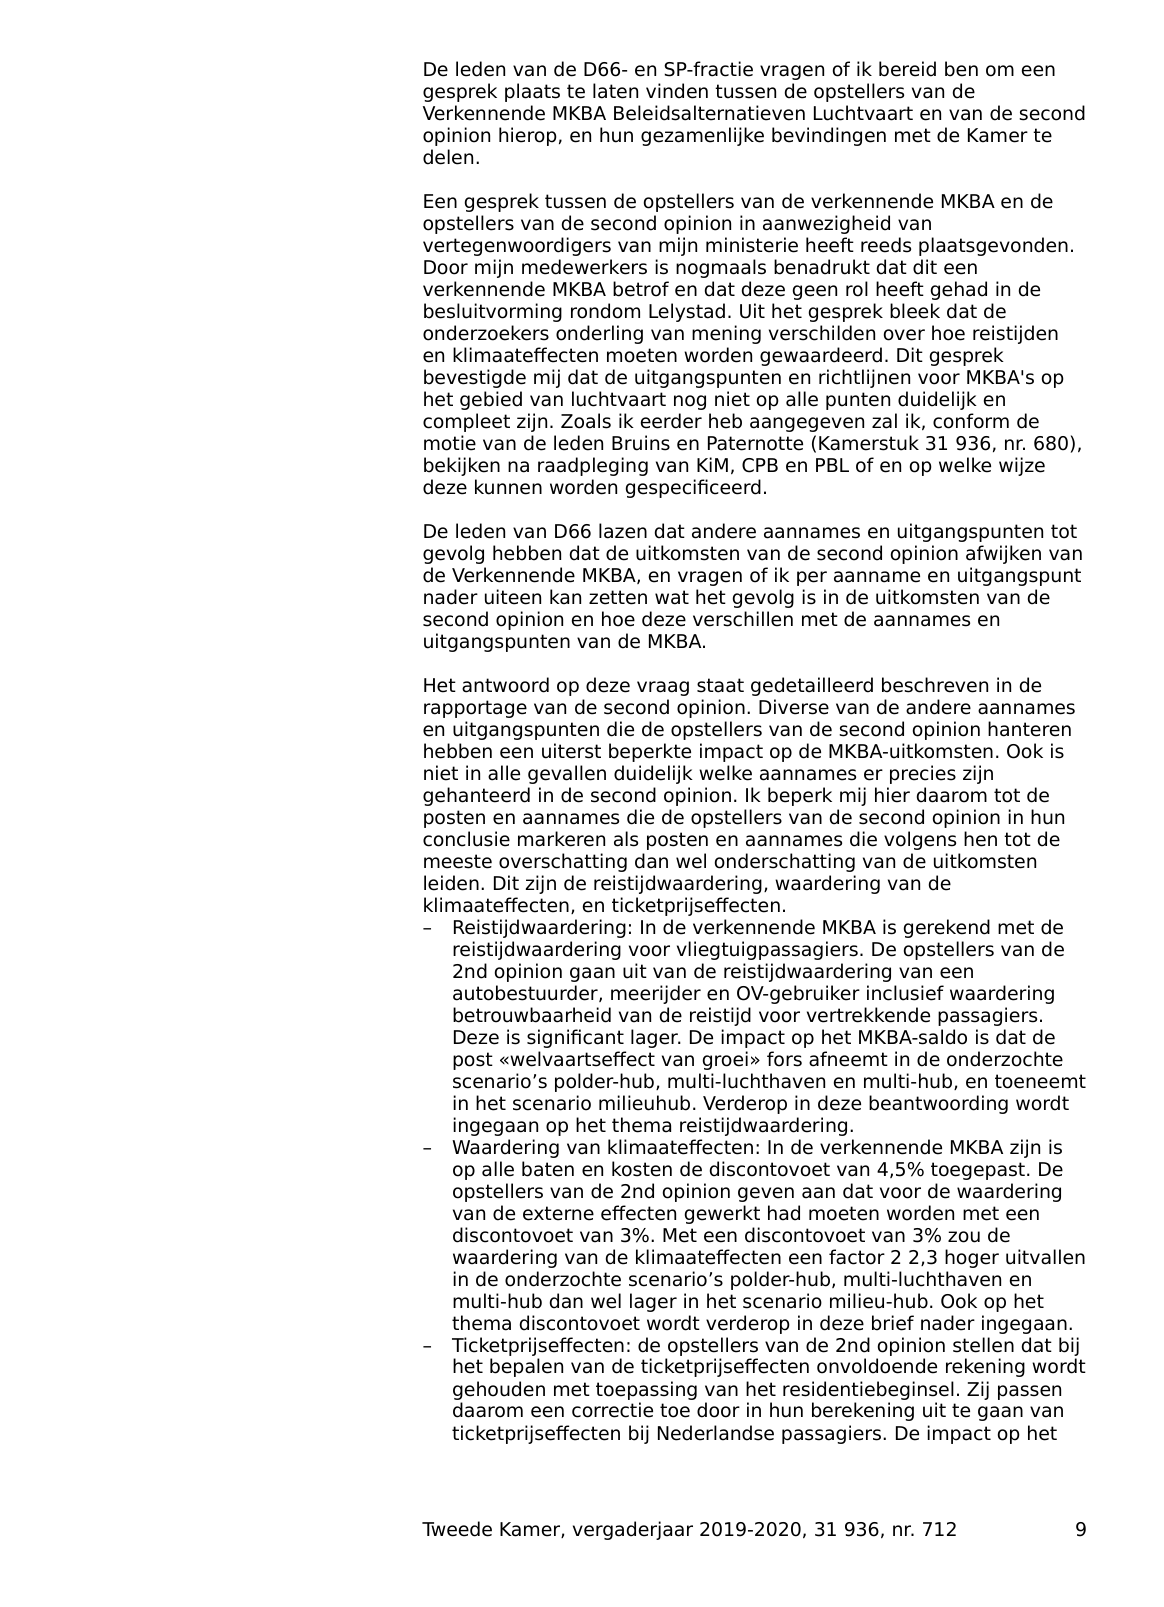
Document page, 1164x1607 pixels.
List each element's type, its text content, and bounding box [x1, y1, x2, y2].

text Het antwoord op deze vraag staat gedetailleerd beschreven in de rapportage van de second opinion. Diverse van de andere aannames en uitgangspunten die de opstellers van de second opinion hanteren hebben een uiterst beperkte impact op de MKBA-uitkomsten. Ook is niet in alle gevallen duidelijk welke aannames er precies zijn gehanteerd in de second opinion. Ik beperk mij hier daarom tot de posten en aannames die de opstellers van de second opinion in hun conclusie markeren als posten en aannames die volgens hen tot de meeste overschatting dan wel onderschatting van de uitkomsten leiden. Dit zijn de reistijdwaardering, waardering van de klimaateffecten, en ticketprijseffecten. [422, 675, 1087, 917]
text De leden van D66 lazen dat andere aannames en uitgangspunten tot gevolg hebben dat de uitkomsten van de second opinion afwijken van de Verkennende MKBA, en vragen of ik per aanname en uitgangspunt nader uiteen kan zetten wat het gevolg is in de uitkomsten van de second opinion en hoe deze verschillen met de aannames en uitgangspunten van de MKBA. [422, 521, 1087, 653]
text – Ticketprijseffecten: de opstellers van de 2nd opinion stellen dat bij het bepalen van de ticketprijseffecten onvoldoende rekening wordt gehouden met toepassing van het residentiebeginsel. Zij passen daarom een correctie toe door in hun berekening uit te gaan van ticketprijseffecten bij Nederlandse passagiers. De impact op het [422, 1334, 1087, 1444]
text De leden van de D66- en SP-fractie vragen of ik bereid ben om een gesprek plaats te laten vinden tussen de opstellers van de Verkennende MKBA Beleidsalternatieven Luchtvaart en van de second opinion hierop, en hun gezamenlijke bevindingen met de Kamer te delen. [422, 59, 1087, 169]
text – Reistijdwaardering: In de verkennende MKBA is gerekend met de reistijdwaardering voor vliegtuigpassagiers. De opstellers van de 2nd opinion gaan uit van de reistijdwaardering van een autobestuurder, meerijder en OV-gebruiker inclusief waardering betrouwbaarheid van de reistijd voor vertrekkende passagiers. Deze is significant lager. De impact op het MKBA-saldo is dat de post «welvaartseffect van groei» fors afneemt in de onderzochte scenario’s polder-hub, multi-luchthaven en multi-hub, en toeneemt in het scenario milieuhub. Verderop in deze beantwoording wordt ingegaan op het thema reistijdwaardering. [422, 917, 1087, 1137]
text Een gesprek tussen de opstellers van de verkennende MKBA en de opstellers van de second opinion in aanwezigheid van vertegenwoordigers van mijn ministerie heeft reeds plaatsgevonden. Door mijn medewerkers is nogmaals benadrukt dat dit een verkennende MKBA betrof en dat deze geen rol heeft gehad in de besluitvorming rondom Lelystad. Uit het gesprek bleek dat de onderzoekers onderling van mening verschilden over hoe reistijden en klimaateffecten moeten worden gewaardeerd. Dit gesprek bevestigde mij dat de uitgangspunten en richtlijnen voor MKBA's op het gebied van luchtvaart nog niet op alle punten duidelijk en compleet zijn. Zoals ik eerder heb aangegeven zal ik, conform de motie van de leden Bruins en Paternotte (Kamerstuk 31 936, nr. 680), bekijken na raadpleging van KiM, CPB en PBL of en op welke wijze deze kunnen worden gespecificeerd. [422, 191, 1087, 499]
text – Waardering van klimaateffecten: In de verkennende MKBA zijn is op alle baten en kosten de discontovoet van 4,5% toegepast. De opstellers van de 2nd opinion geven aan dat voor de waardering van de externe effecten gewerkt had moeten worden met een discontovoet van 3%. Met een discontovoet van 3% zou de waardering van de klimaateffecten een factor 2 2,3 hoger uitvallen in de onderzochte scenario’s polder-hub, multi-luchthaven en multi-hub dan wel lager in het scenario milieu-hub. Ook op het thema discontovoet wordt verderop in deze brief nader ingegaan. [422, 1137, 1087, 1334]
